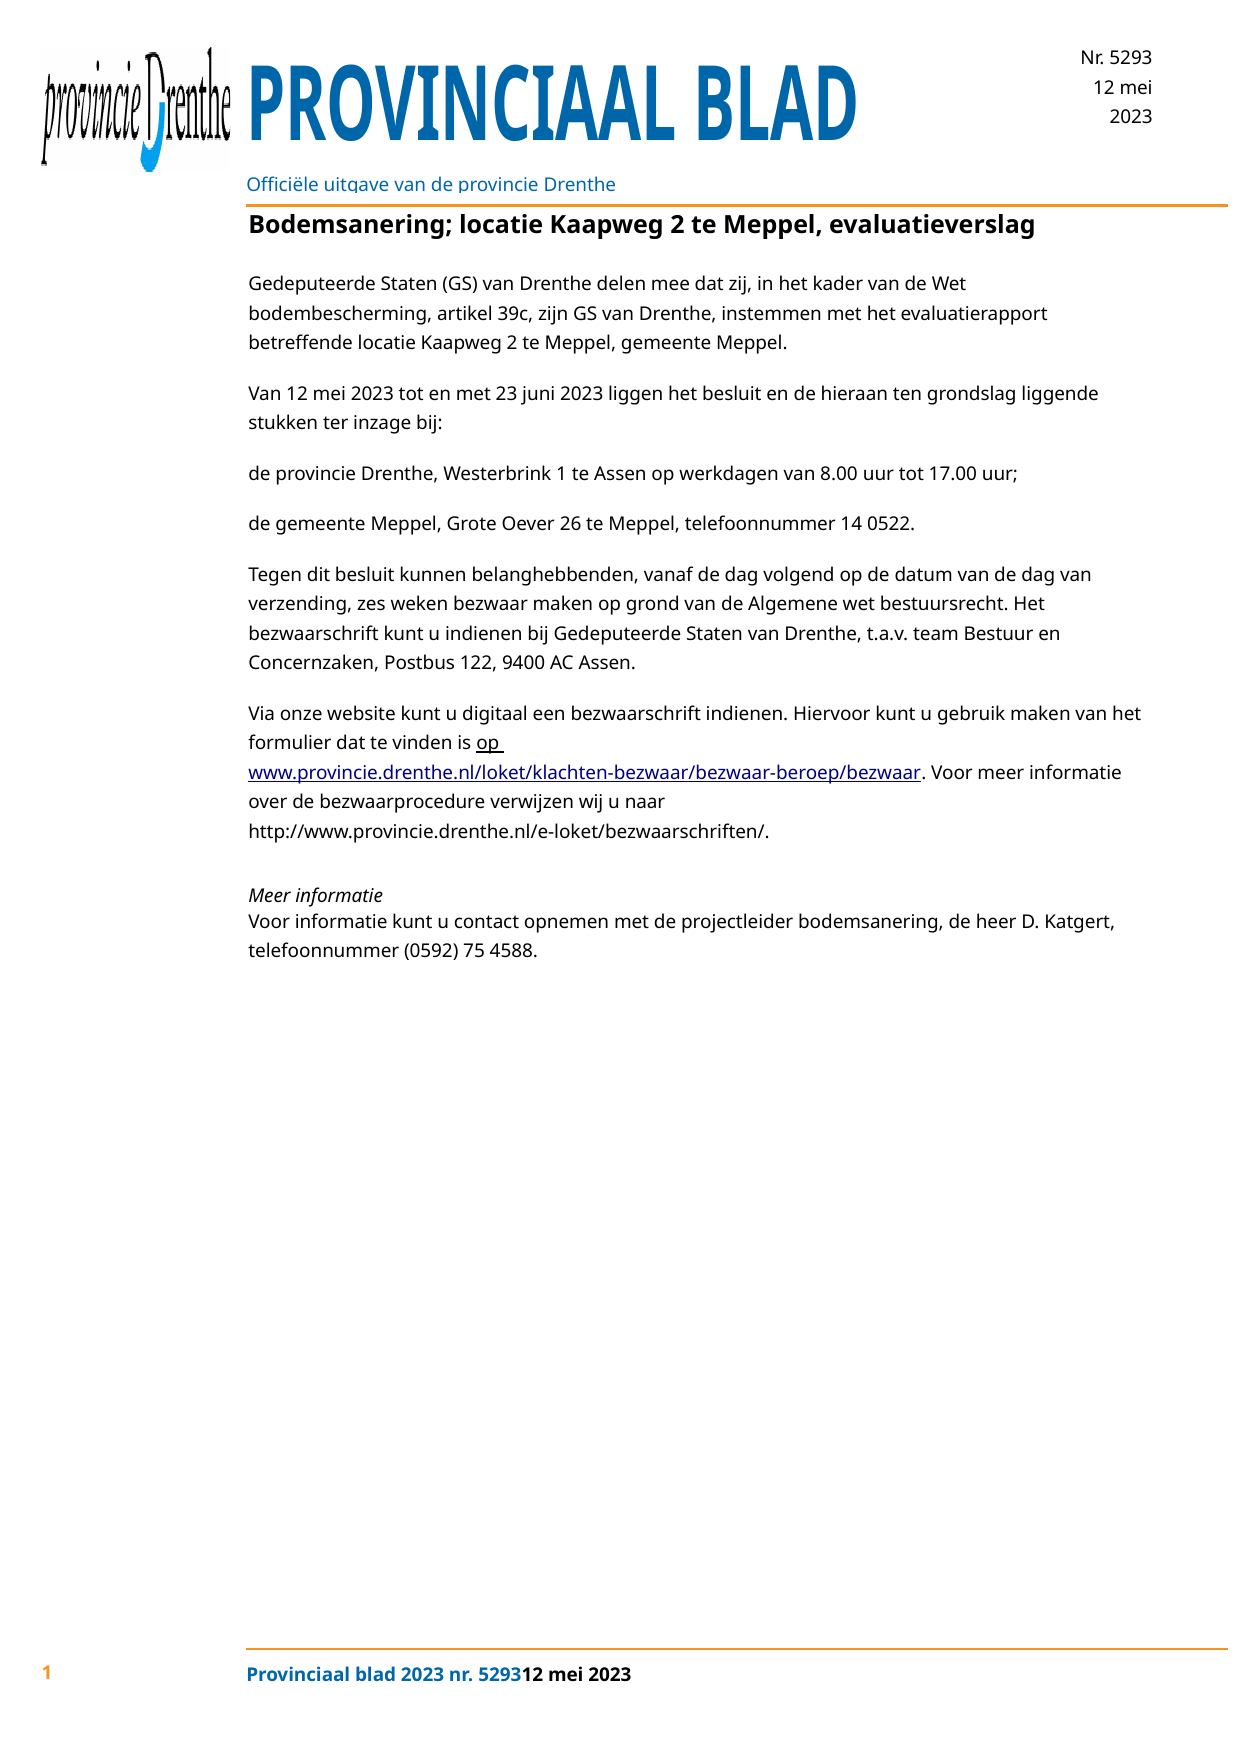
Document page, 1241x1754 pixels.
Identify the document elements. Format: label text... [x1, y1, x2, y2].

text de provincie Drenthe, Westerbrink 1 te Assen op werkdagen van 8.00 uur tot 17.00 uur; [248, 460, 1152, 486]
text Via onze website kunt u digitaal een bezwaarschrift indienen. Hiervoor kunt u gebruik maken van het formulier dat te vinden is op www.provincie.drenthe.nl/loket/klachten-bezwaar/bezwaar-beroep/bezwaar. Voor meer informatie over de bezwaarprocedure verwijzen wij u naar http://www.provincie.drenthe.nl/e-loket/bezwaarschriften/. [248, 700, 1152, 844]
text Voor informatie kunt u contact opnemen met de projectleider bodemsanering, de heer D. Katgert, telefoonnummer (0592) 75 4588. [248, 908, 1152, 963]
text Van 12 mei 2023 tot en met 23 juni 2023 liggen het besluit en de hieraan ten grondslag liggende stukken ter inzage bij: [248, 380, 1152, 435]
picture [41, 47, 231, 172]
text Tegen dit besluit kunnen belanghebbenden, vanaf de dag volgend op de datum van de dag van verzending, zes weken bezwaar maken op grond van de Algemene wet bestuursrecht. Het bezwaarschrift kunt u indienen bij Gedeputeerde Staten van Drenthe, t.a.v. team Bestuur en Concernzaken, Postbus 122, 9400 AC Assen. [248, 561, 1152, 675]
text Meer informatie [248, 882, 1152, 908]
text Bodemsanering; locatie Kaapweg 2 te Meppel, evaluatieverslag [248, 207, 1152, 241]
text Gedeputeerde Staten (GS) van Drenthe delen mee dat zij, in het kader van de Wet bodembescherming, artikel 39c, zijn GS van Drenthe, instemmen met het evaluatierapport betreffende locatie Kaapweg 2 te Meppel, gemeente Meppel. [248, 270, 1152, 355]
text de gemeente Meppel, Grote Oever 26 te Meppel, telefoonnummer 14 0522. [248, 510, 1152, 536]
